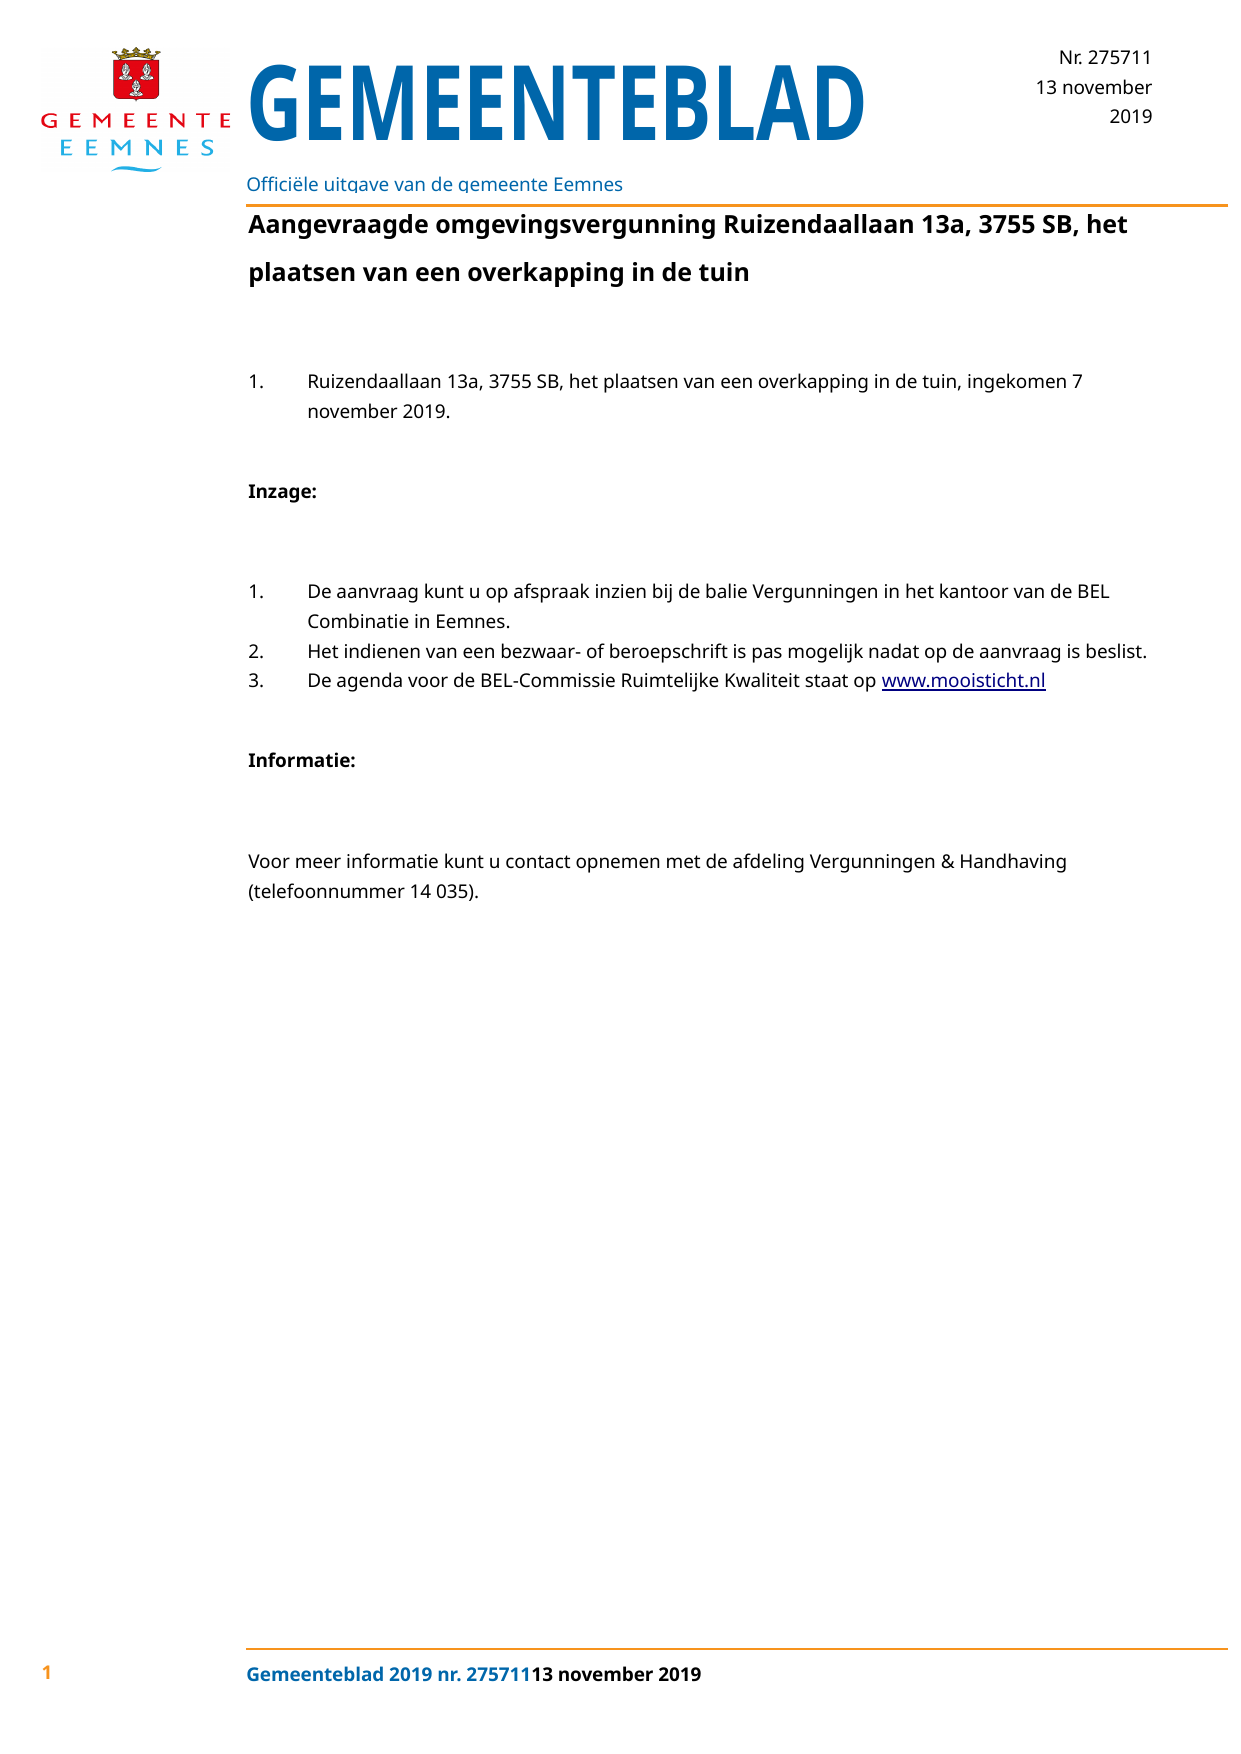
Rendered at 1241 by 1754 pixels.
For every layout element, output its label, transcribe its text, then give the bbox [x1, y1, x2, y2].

text Voor meer informatie kunt u contact opnemen met de afdeling Vergunningen & Handhaving (telefoonnummer 14 035). [248, 848, 1152, 904]
text Informatie: [248, 747, 1152, 773]
list De aanvraag kunt u op afspraak inzien bij de balie Vergunningen in het kantoor van de BEL Combinatie in Eemnes. [248, 579, 1152, 634]
picture [41, 47, 231, 172]
list Ruizendaallaan 13a, 3755 SB, het plaatsen van een overkapping in de tuin, ingekomen 7 november 2019. [248, 368, 1152, 424]
text Inzage: [248, 478, 1152, 504]
list Het indienen van een bezwaar- of beroepschrift is pas mogelijk nadat op de aanvraag is beslist. [248, 638, 1152, 664]
list De agenda voor de BEL-Commissie Ruimtelijke Kwaliteit staat op www.mooisticht.nl [248, 667, 1152, 693]
text Aangevraagde omgevingsvergunning Ruizendaallaan 13a, 3755 SB, het plaatsen van een overkapping in de tuin [248, 207, 1152, 288]
